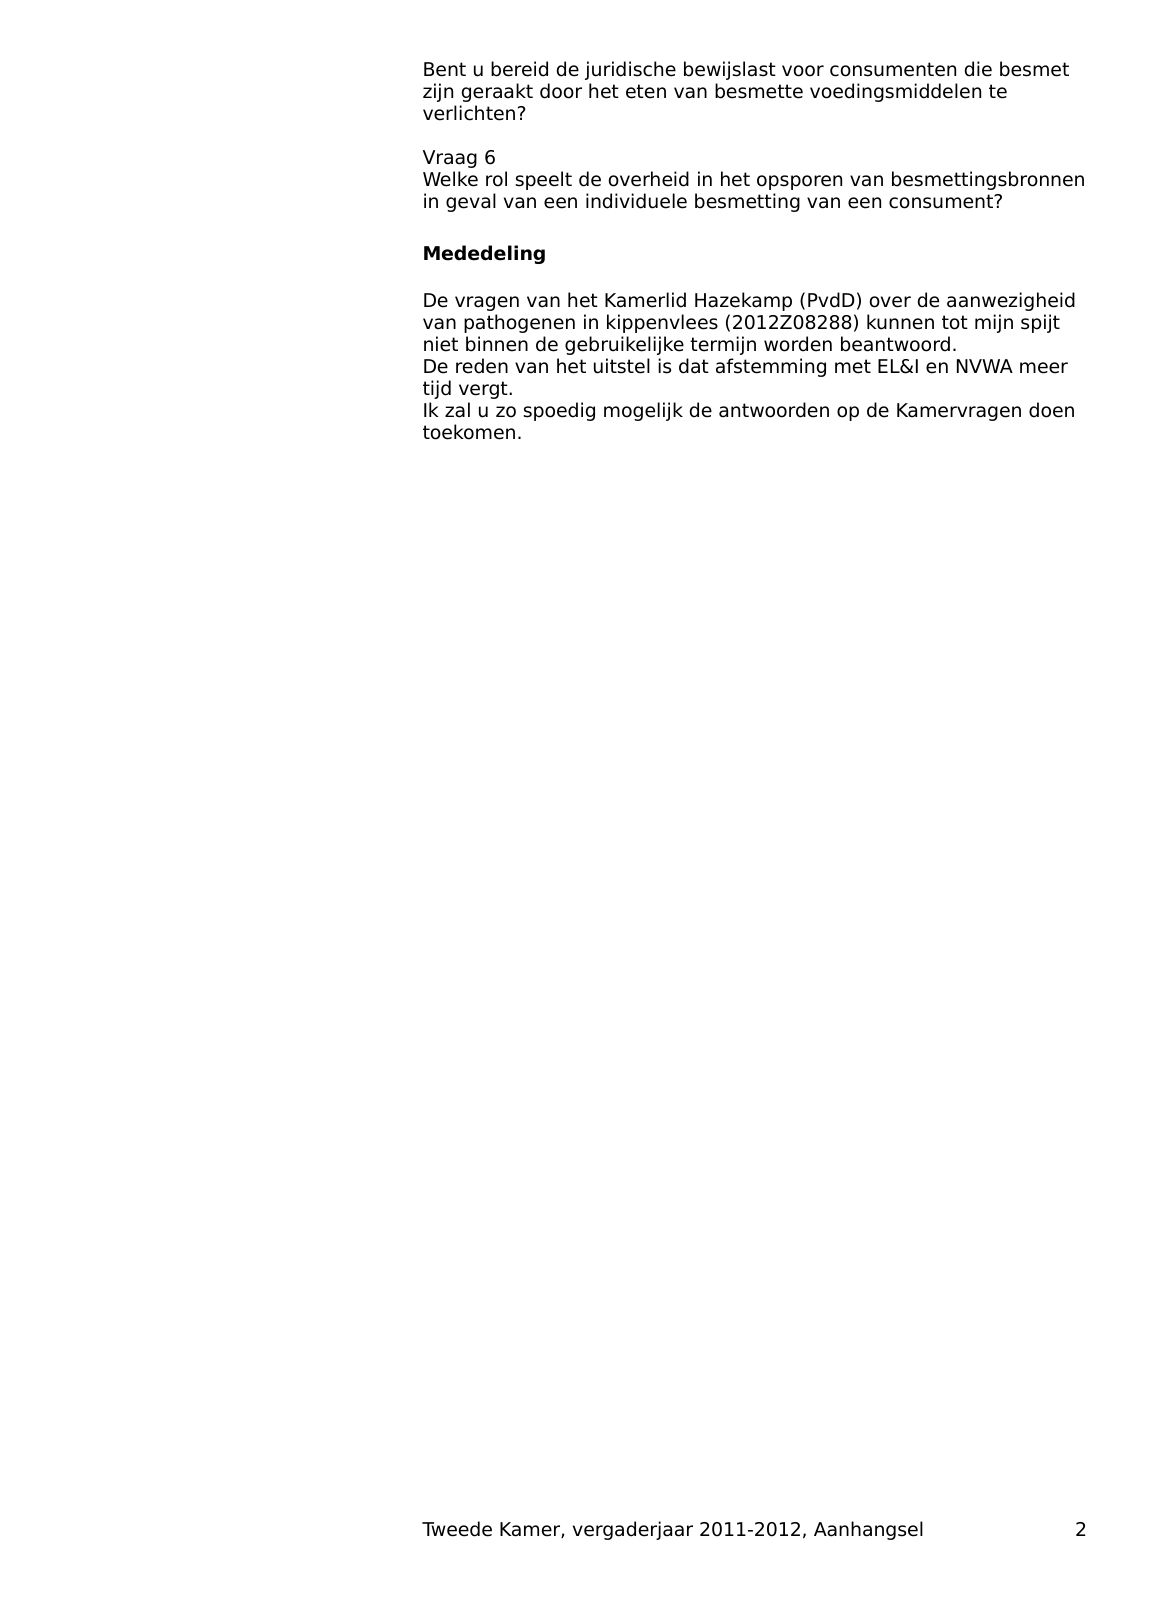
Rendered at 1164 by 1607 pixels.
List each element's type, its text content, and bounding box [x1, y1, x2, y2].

text Vraag 6 [422, 147, 1087, 169]
text Bent u bereid de juridische bewijslast voor consumenten die besmet zijn geraakt door het eten van besmette voedingsmiddelen te verlichten? [422, 59, 1087, 125]
text Ik zal u zo spoedig mogelijk de antwoorden op de Kamervragen doen toekomen. [422, 400, 1087, 444]
text De reden van het uitstel is dat afstemming met EL&I en NVWA meer tijd vergt. [422, 356, 1087, 400]
text De vragen van het Kamerlid Hazekamp (PvdD) over de aanwezigheid van pathogenen in kippenvlees (2012Z08288) kunnen tot mijn spijt niet binnen de gebruikelijke termijn worden beantwoord. [422, 290, 1087, 356]
text Welke rol speelt de overheid in het opsporen van besmettingsbronnen in geval van een individuele besmetting van een consument? [422, 169, 1087, 213]
subtitle Mededeling [422, 243, 1087, 265]
